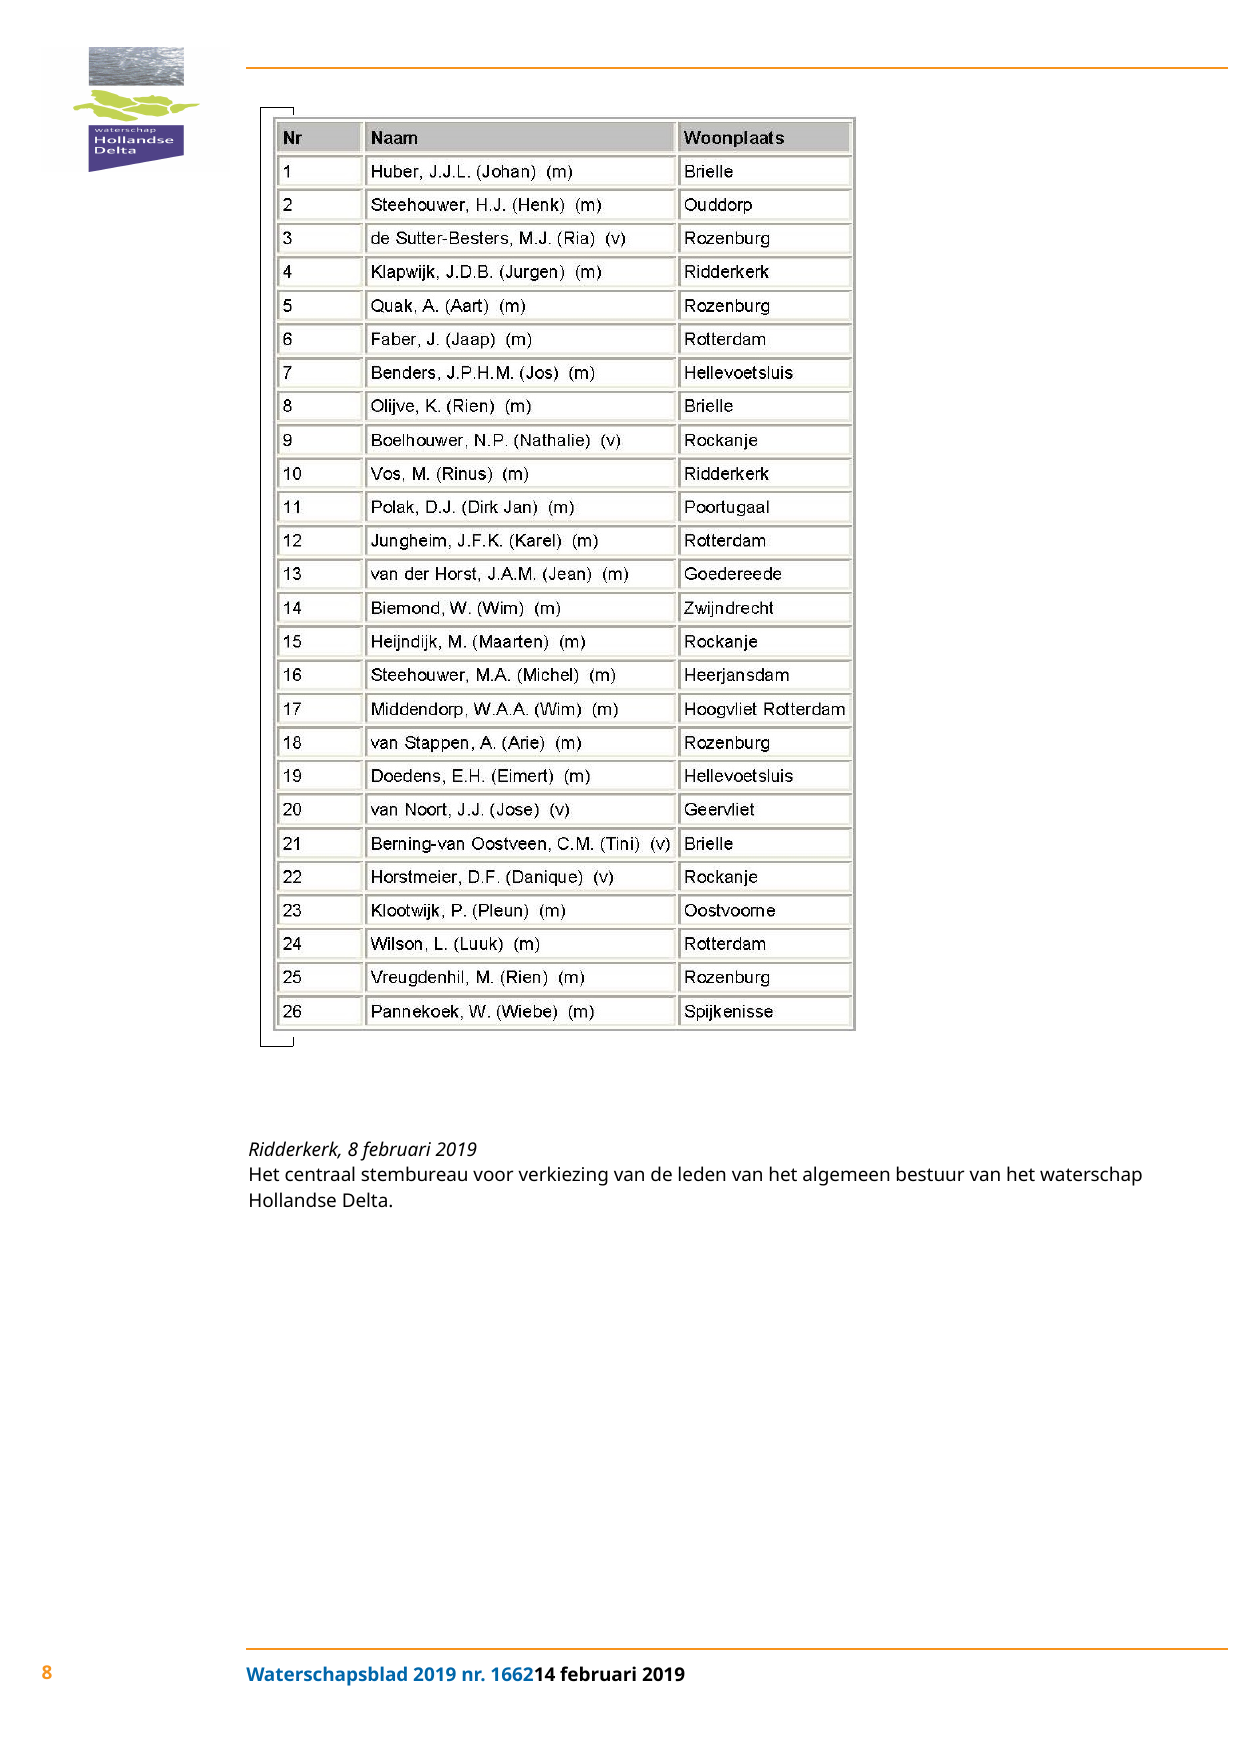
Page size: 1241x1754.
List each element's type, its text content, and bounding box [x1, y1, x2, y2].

picture [41, 47, 231, 172]
picture [268, 115, 860, 1037]
text Het centraal stembureau voor verkiezing van de leden van het algemeen bestuur van het waterschap Hollandse Delta. [248, 1162, 1152, 1213]
text Ridderkerk, 8 februari 2019 [248, 1136, 1152, 1162]
